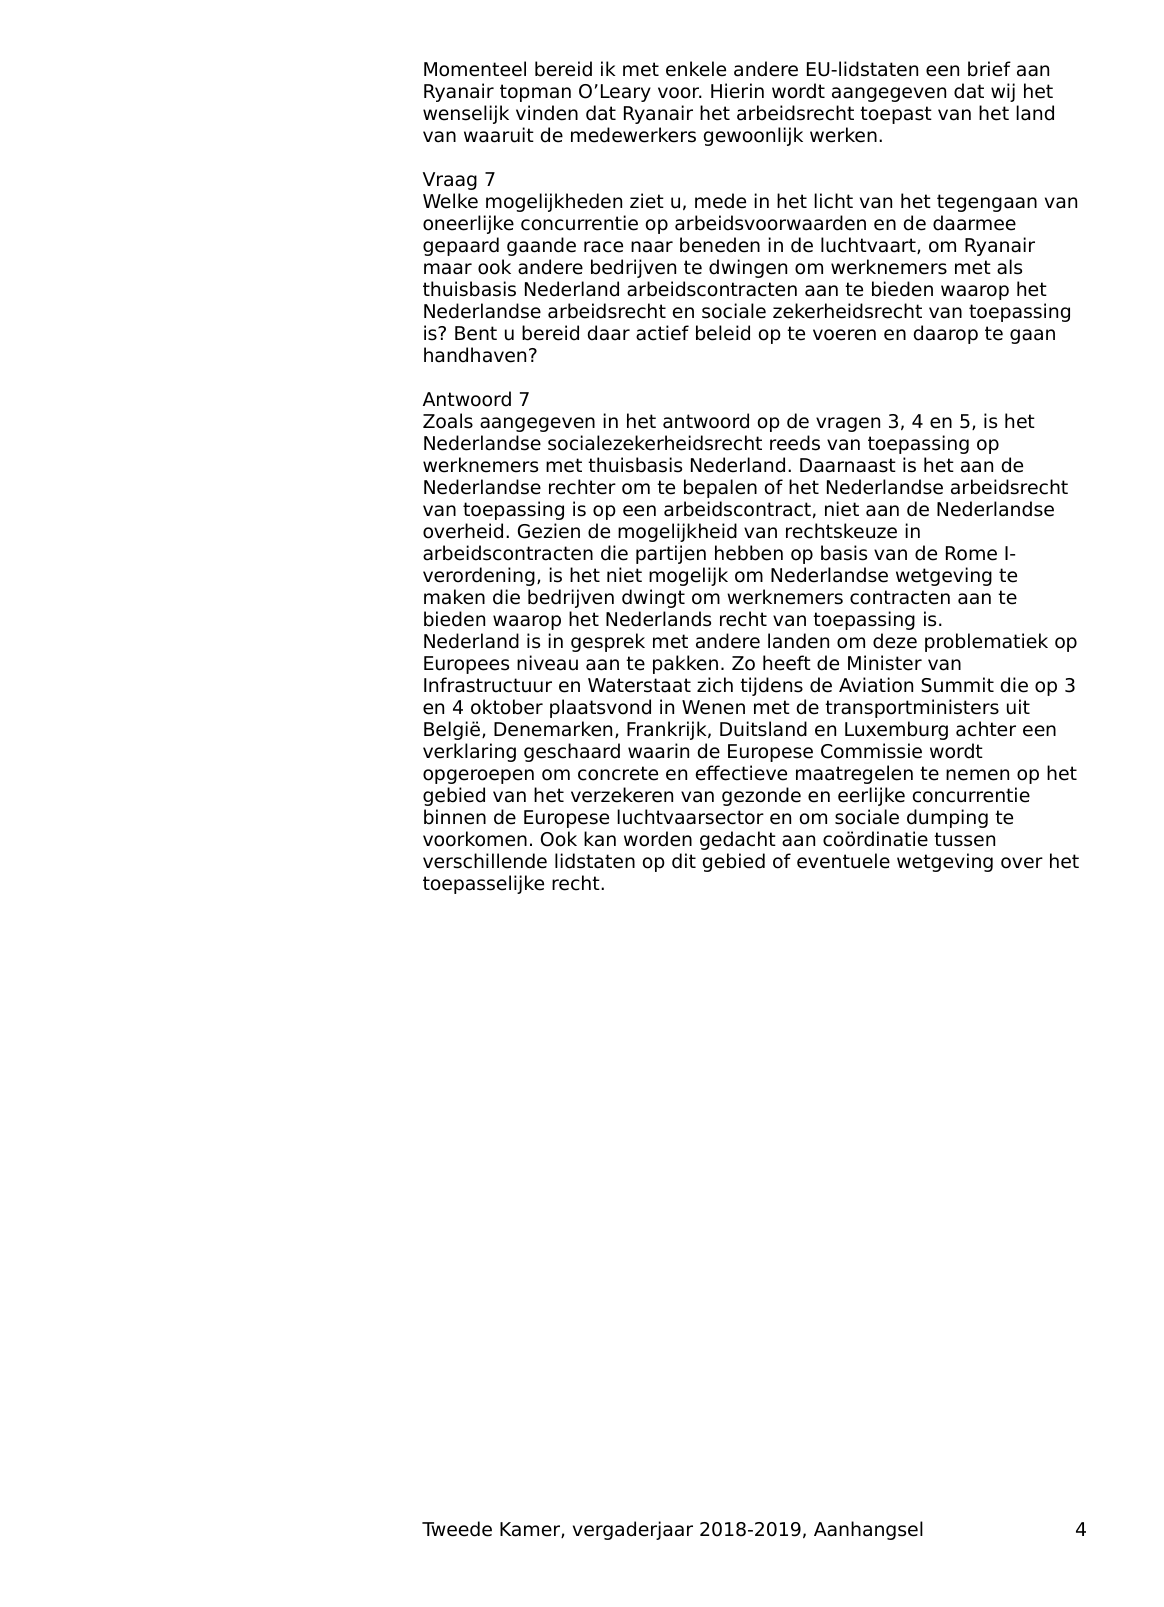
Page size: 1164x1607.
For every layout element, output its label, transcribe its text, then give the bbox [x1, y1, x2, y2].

text Momenteel bereid ik met enkele andere EU-lidstaten een brief aan Ryanair topman O’Leary voor. Hierin wordt aangegeven dat wij het wenselijk vinden dat Ryanair het arbeidsrecht toepast van het land van waaruit de medewerkers gewoonlijk werken. [422, 59, 1087, 147]
text Antwoord 7 [422, 389, 1087, 411]
text Vraag 7 [422, 169, 1087, 191]
text Zoals aangegeven in het antwoord op de vragen 3, 4 en 5, is het Nederlandse socialezekerheidsrecht reeds van toepassing op werknemers met thuisbasis Nederland. Daarnaast is het aan de Nederlandse rechter om te bepalen of het Nederlandse arbeidsrecht van toepassing is op een arbeidscontract, niet aan de Nederlandse overheid. Gezien de mogelijkheid van rechtskeuze in arbeidscontracten die partijen hebben op basis van de Rome I-verordening, is het niet mogelijk om Nederlandse wetgeving te maken die bedrijven dwingt om werknemers contracten aan te bieden waarop het Nederlands recht van toepassing is. [422, 411, 1087, 631]
text Nederland is in gesprek met andere landen om deze problematiek op Europees niveau aan te pakken. Zo heeft de Minister van Infrastructuur en Waterstaat zich tijdens de Aviation Summit die op 3 en 4 oktober plaatsvond in Wenen met de transportministers uit België, Denemarken, Frankrijk, Duitsland en Luxemburg achter een verklaring geschaard waarin de Europese Commissie wordt opgeroepen om concrete en effectieve maatregelen te nemen op het gebied van het verzekeren van gezonde en eerlijke concurrentie binnen de Europese luchtvaarsector en om sociale dumping te voorkomen. Ook kan worden gedacht aan coördinatie tussen verschillende lidstaten op dit gebied of eventuele wetgeving over het toepasselijke recht. [422, 631, 1087, 895]
text Welke mogelijkheden ziet u, mede in het licht van het tegengaan van oneerlijke concurrentie op arbeidsvoorwaarden en de daarmee gepaard gaande race naar beneden in de luchtvaart, om Ryanair maar ook andere bedrijven te dwingen om werknemers met als thuisbasis Nederland arbeidscontracten aan te bieden waarop het Nederlandse arbeidsrecht en sociale zekerheidsrecht van toepassing is? Bent u bereid daar actief beleid op te voeren en daarop te gaan handhaven? [422, 191, 1087, 367]
